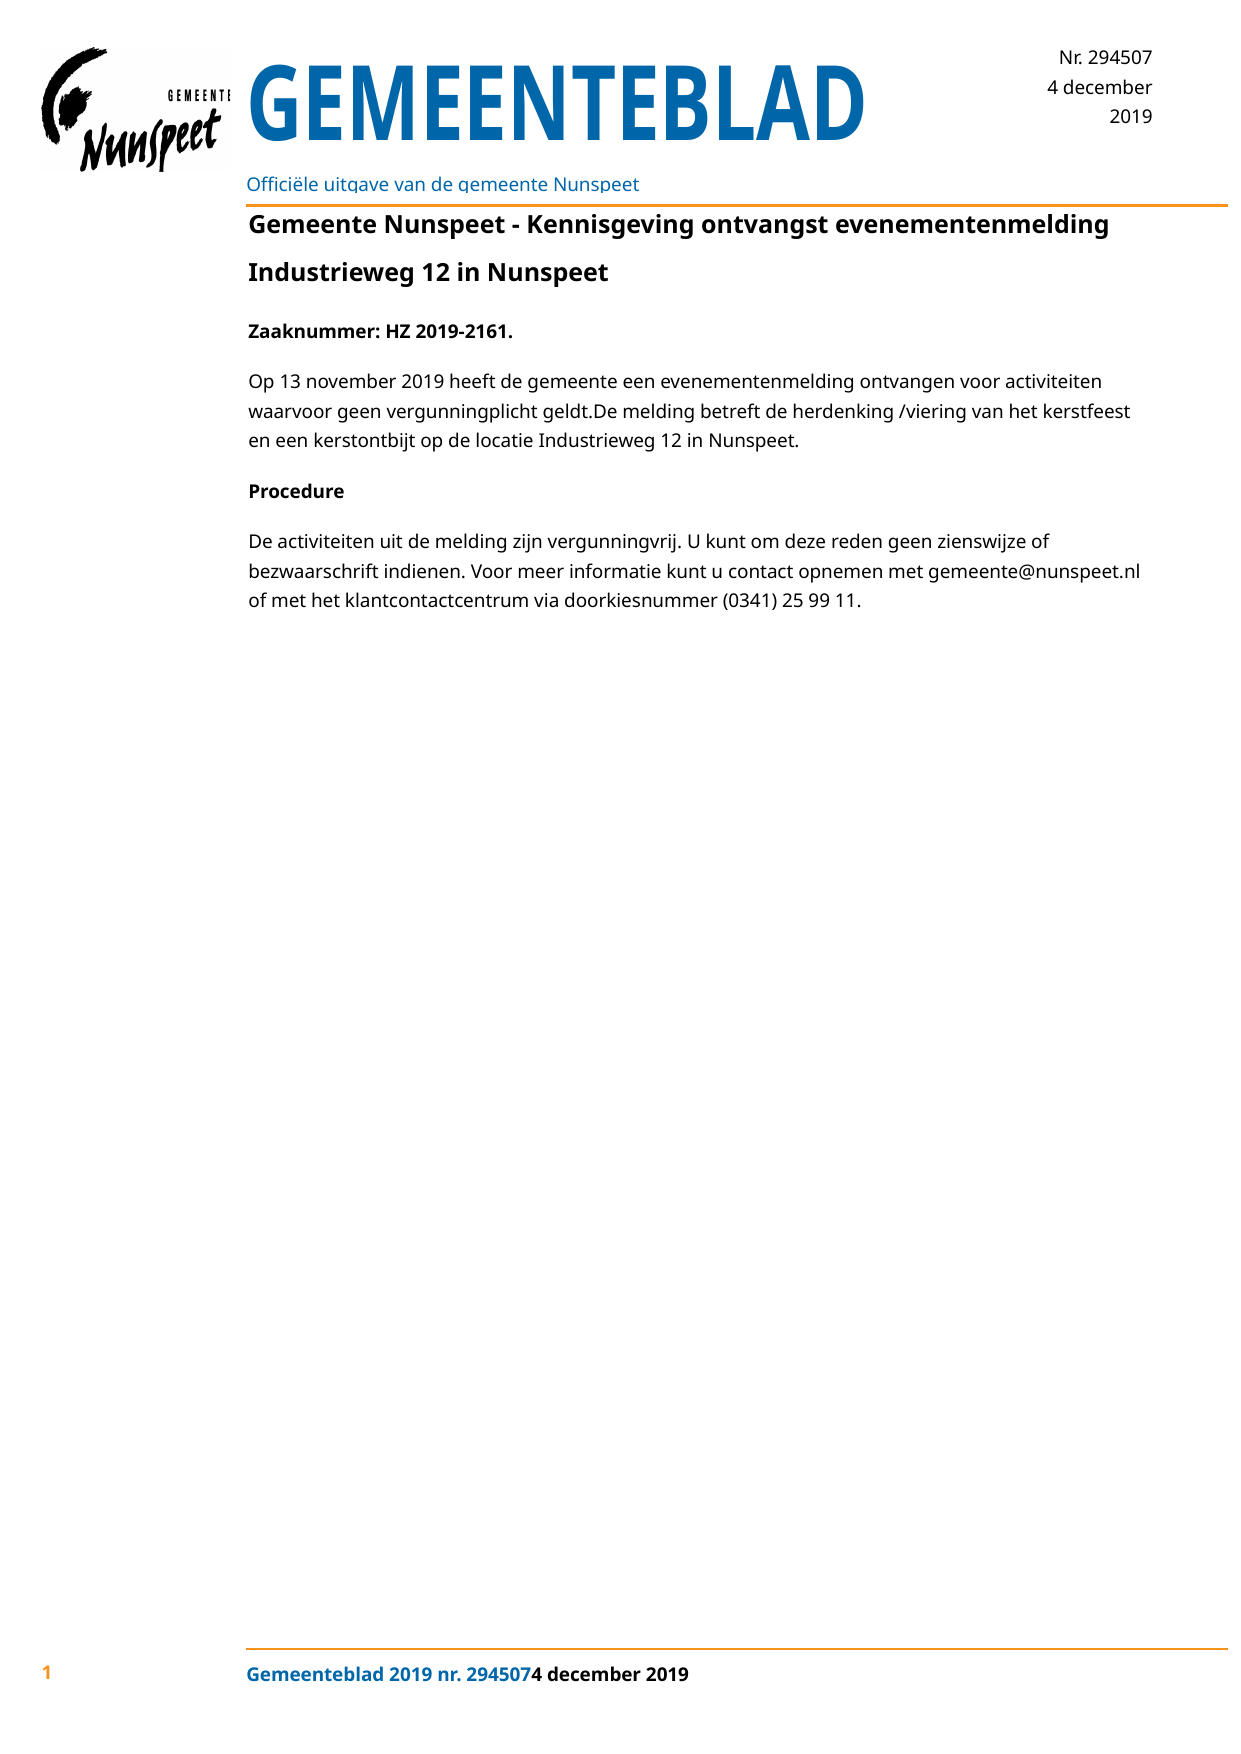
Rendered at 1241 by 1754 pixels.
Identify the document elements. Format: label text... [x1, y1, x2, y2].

picture [41, 47, 231, 172]
text De activiteiten uit de melding zijn vergunningvrij. U kunt om deze reden geen zienswijze of bezwaarschrift indienen. Voor meer informatie kunt u contact opnemen met gemeente@nunspeet.nl of met het klantcontactcentrum via doorkiesnummer (0341) 25 99 11. [248, 528, 1152, 613]
text Zaaknummer: HZ 2019-2161. [248, 318, 1152, 344]
text Op 13 november 2019 heeft de gemeente een evenementenmelding ontvangen voor activiteiten waarvoor geen vergunningplicht geldt.De melding betreft de herdenking /viering van het kerstfeest en een kerstontbijt op de locatie Industrieweg 12 in Nunspeet. [248, 368, 1152, 453]
text Gemeente Nunspeet - Kennisgeving ontvangst evenementenmelding Industrieweg 12 in Nunspeet [248, 207, 1152, 288]
text Procedure [248, 478, 1152, 504]
